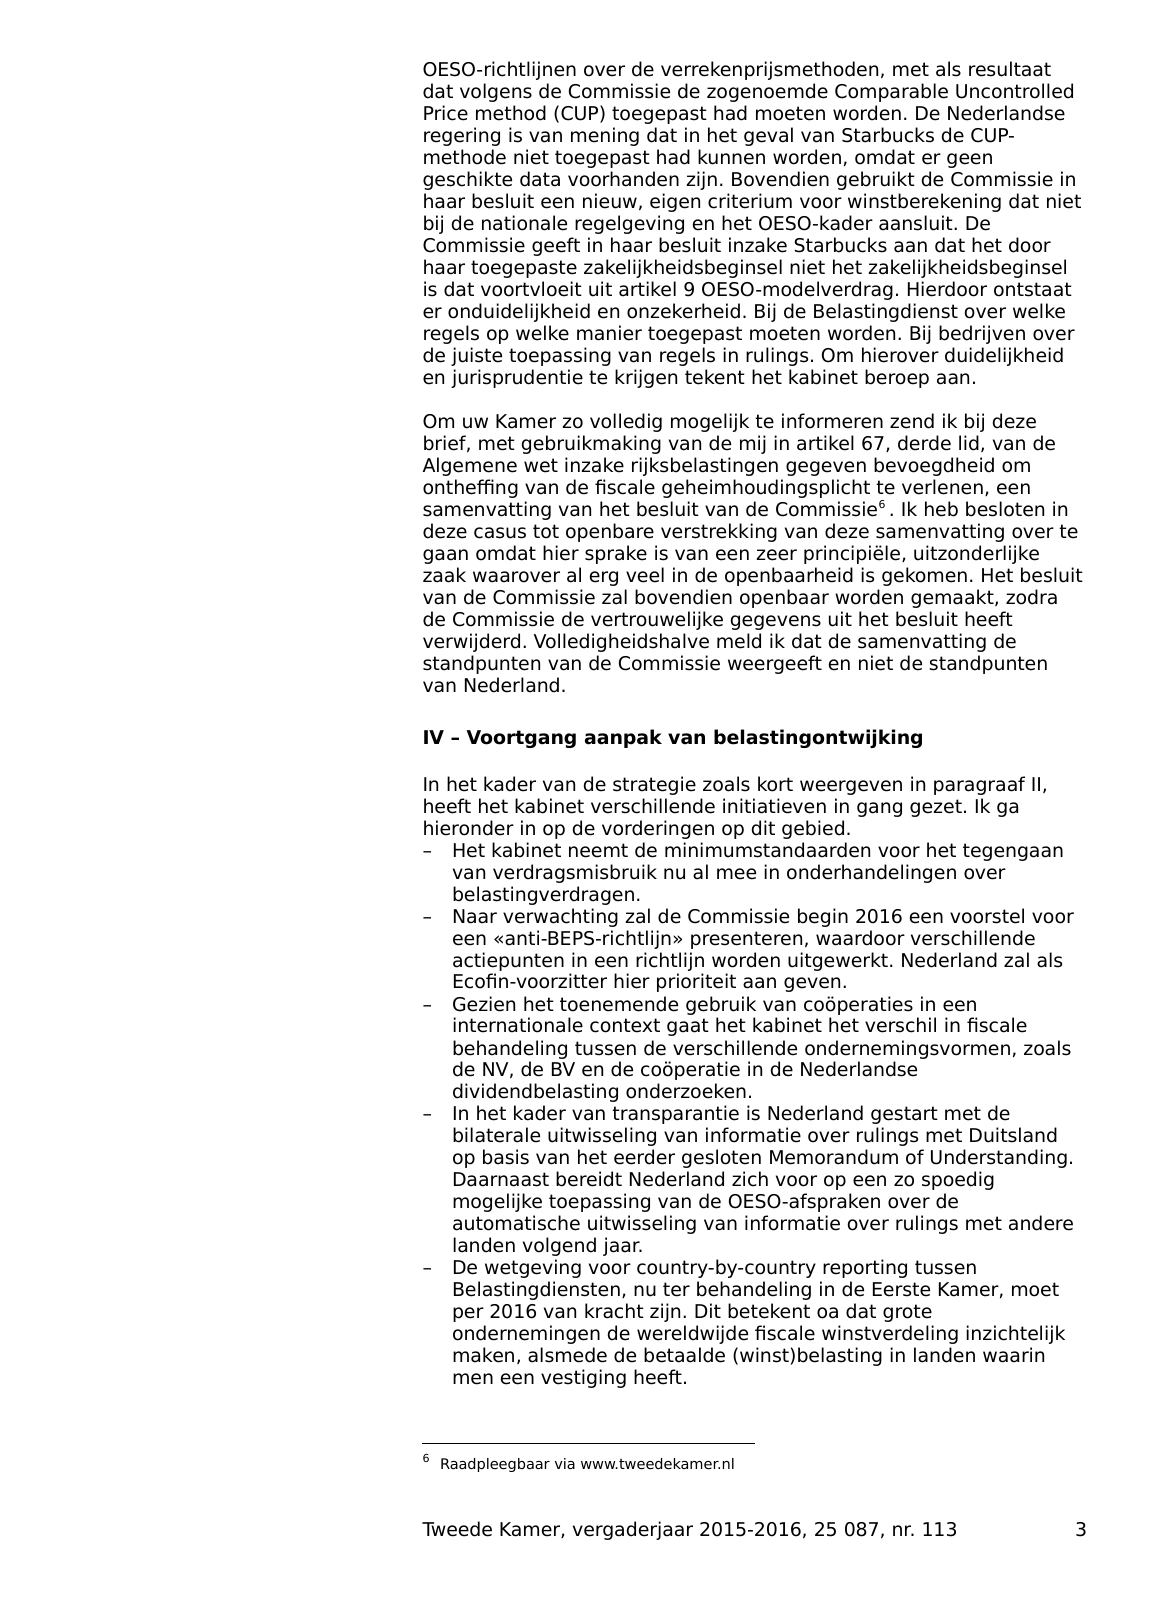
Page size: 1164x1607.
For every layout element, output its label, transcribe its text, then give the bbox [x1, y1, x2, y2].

text – Gezien het toenemende gebruik van coöperaties in een internationale context gaat het kabinet het verschil in fiscale behandeling tussen de verschillende ondernemingsvormen, zoals de NV, de BV en de coöperatie in de Nederlandse dividendbelasting onderzoeken. [422, 993, 1087, 1103]
subtitle IV – Voortgang aanpak van belastingontwijking [422, 727, 1087, 749]
text OESO-richtlijnen over de verrekenprijsmethoden, met als resultaat dat volgens de Commissie de zogenoemde Comparable Uncontrolled Price method (CUP) toegepast had moeten worden. De Nederlandse regering is van mening dat in het geval van Starbucks de CUP-methode niet toegepast had kunnen worden, omdat er geen geschikte data voorhanden zijn. Bovendien gebruikt de Commissie in haar besluit een nieuw, eigen criterium voor winstberekening dat niet bij de nationale regelgeving en het OESO-kader aansluit. De Commissie geeft in haar besluit inzake Starbucks aan dat het door haar toegepaste zakelijkheidsbeginsel niet het zakelijkheidsbeginsel is dat voortvloeit uit artikel 9 OESO-modelverdrag. Hierdoor ontstaat er onduidelijkheid en onzekerheid. Bij de Belastingdienst over welke regels op welke manier toegepast moeten worden. Bij bedrijven over de juiste toepassing van regels in rulings. Om hierover duidelijkheid en jurisprudentie te krijgen tekent het kabinet beroep aan. [422, 59, 1087, 389]
text – In het kader van transparantie is Nederland gestart met de bilaterale uitwisseling van informatie over rulings met Duitsland op basis van het eerder gesloten Memorandum of Understanding. Daarnaast bereidt Nederland zich voor op een zo spoedig mogelijke toepassing van de OESO-afspraken over de automatische uitwisseling van informatie over rulings met andere landen volgend jaar. [422, 1103, 1087, 1257]
text – De wetgeving voor country-by-country reporting tussen Belastingdiensten, nu ter behandeling in de Eerste Kamer, moet per 2016 van kracht zijn. Dit betekent oa dat grote ondernemingen de wereldwijde fiscale winstverdeling inzichtelijk maken, alsmede de betaalde (winst)belasting in landen waarin men een vestiging heeft. [422, 1257, 1087, 1389]
text Om uw Kamer zo volledig mogelijk te informeren zend ik bij deze brief, met gebruikmaking van de mij in artikel 67, derde lid, van de Algemene wet inzake rijksbelastingen gegeven bevoegdheid om ontheffing van de fiscale geheimhoudingsplicht te verlenen, een samenvatting van het besluit van de Commissie. Ik heb besloten in deze casus tot openbare verstrekking van deze samenvatting over te gaan omdat hier sprake is van een zeer principiële, uitzonderlijke zaak waarover al erg veel in de openbaarheid is gekomen. Het besluit van de Commissie zal bovendien openbaar worden gemaakt, zodra de Commissie de vertrouwelijke gegevens uit het besluit heeft verwijderd. Volledigheidshalve meld ik dat de samenvatting de standpunten van de Commissie weergeeft en niet de standpunten van Nederland. [422, 411, 1087, 697]
text – Naar verwachting zal de Commissie begin 2016 een voorstel voor een «anti-BEPS-richtlijn» presenteren, waardoor verschillende actiepunten in een richtlijn worden uitgewerkt. Nederland zal als Ecofin-voorzitter hier prioriteit aan geven. [422, 906, 1087, 993]
text Raadpleegbaar via www.tweedekamer.nl [422, 1452, 1087, 1474]
text – Het kabinet neemt de minimumstandaarden voor het tegengaan van verdragsmisbruik nu al mee in onderhandelingen over belastingverdragen. [422, 839, 1087, 906]
text In het kader van de strategie zoals kort weergeven in paragraaf II, heeft het kabinet verschillende initiatieven in gang gezet. Ik ga hieronder in op de vorderingen op dit gebied. [422, 774, 1087, 839]
